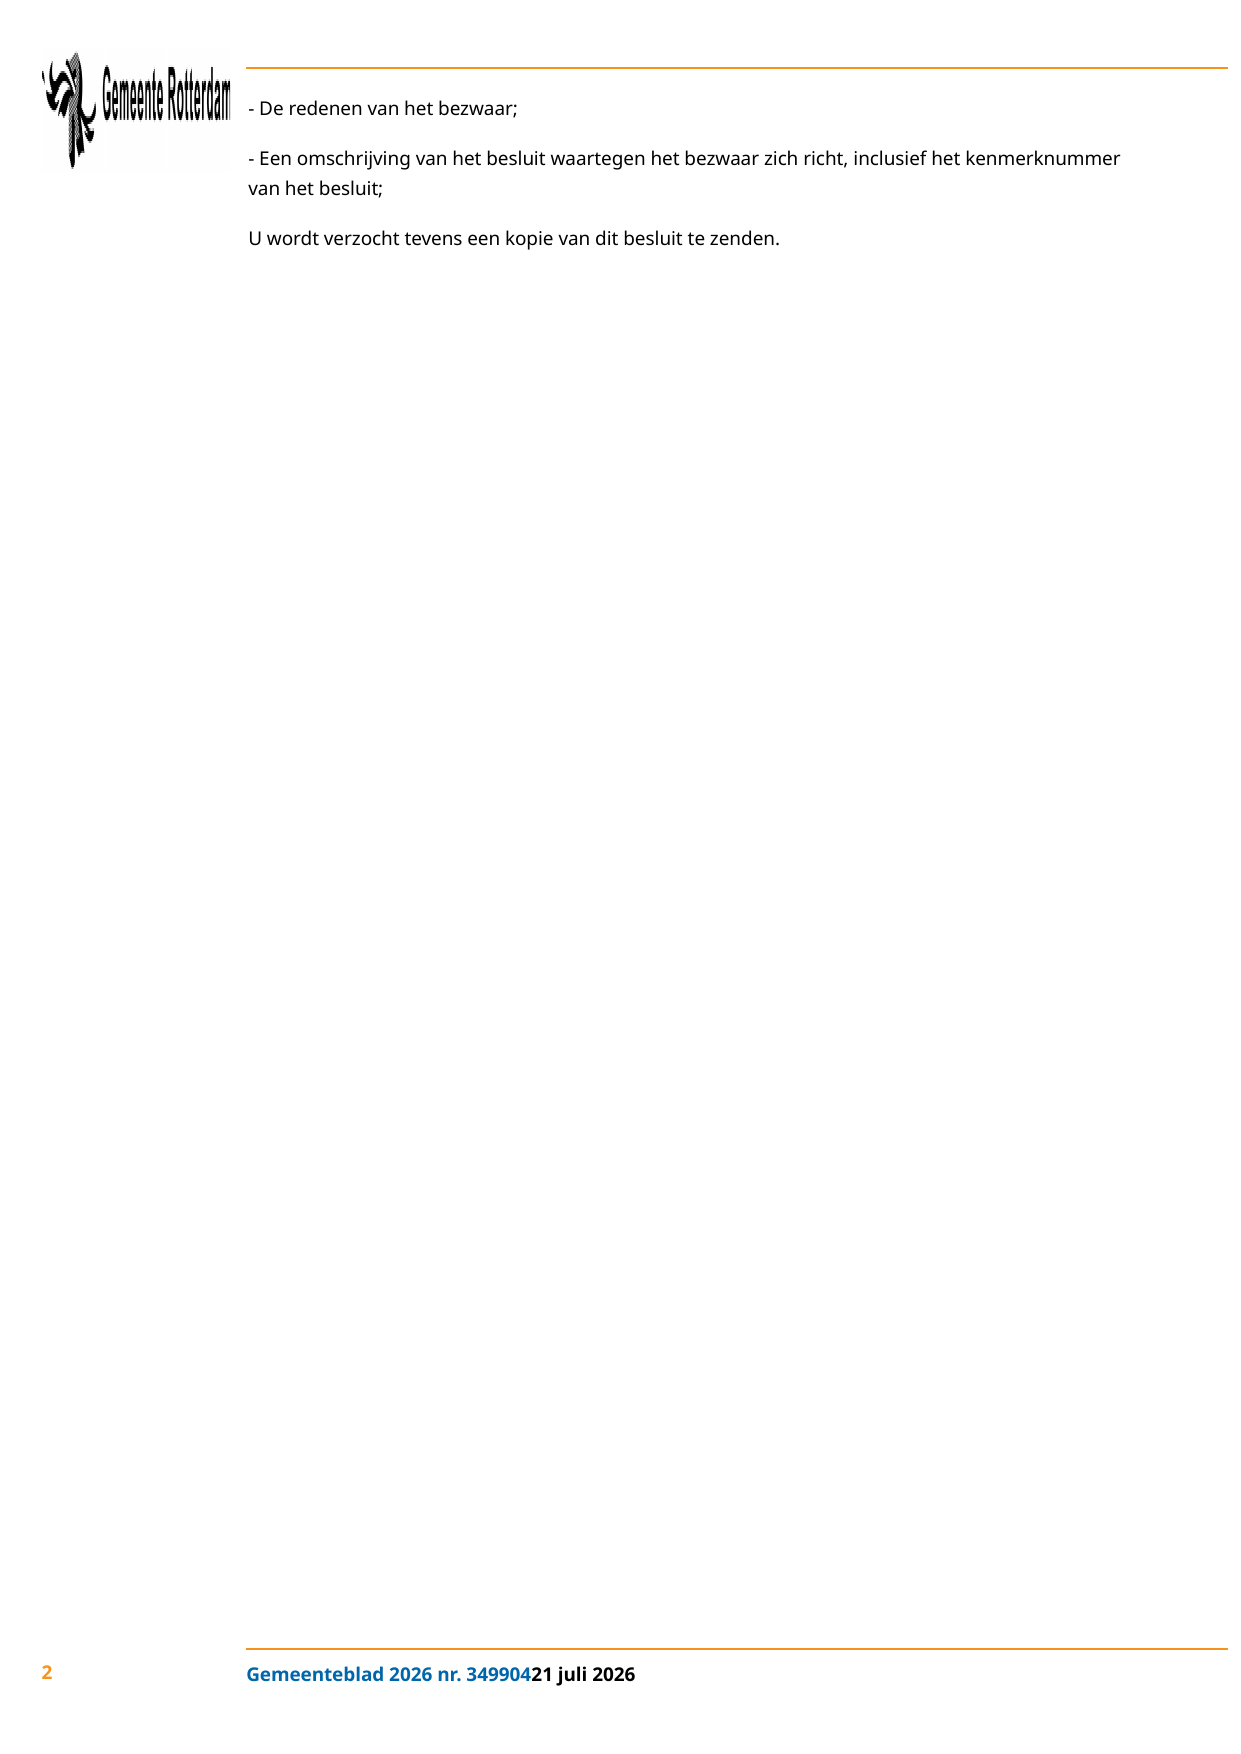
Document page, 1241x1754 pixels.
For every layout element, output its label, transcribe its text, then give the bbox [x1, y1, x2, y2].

text - De redenen van het bezwaar; [248, 95, 1152, 121]
picture [41, 47, 231, 172]
text U wordt verzocht tevens een kopie van dit besluit te zenden. [248, 225, 1152, 251]
text - Een omschrijving van het besluit waartegen het bezwaar zich richt, inclusief het kenmerknummer van het besluit; [248, 145, 1152, 201]
